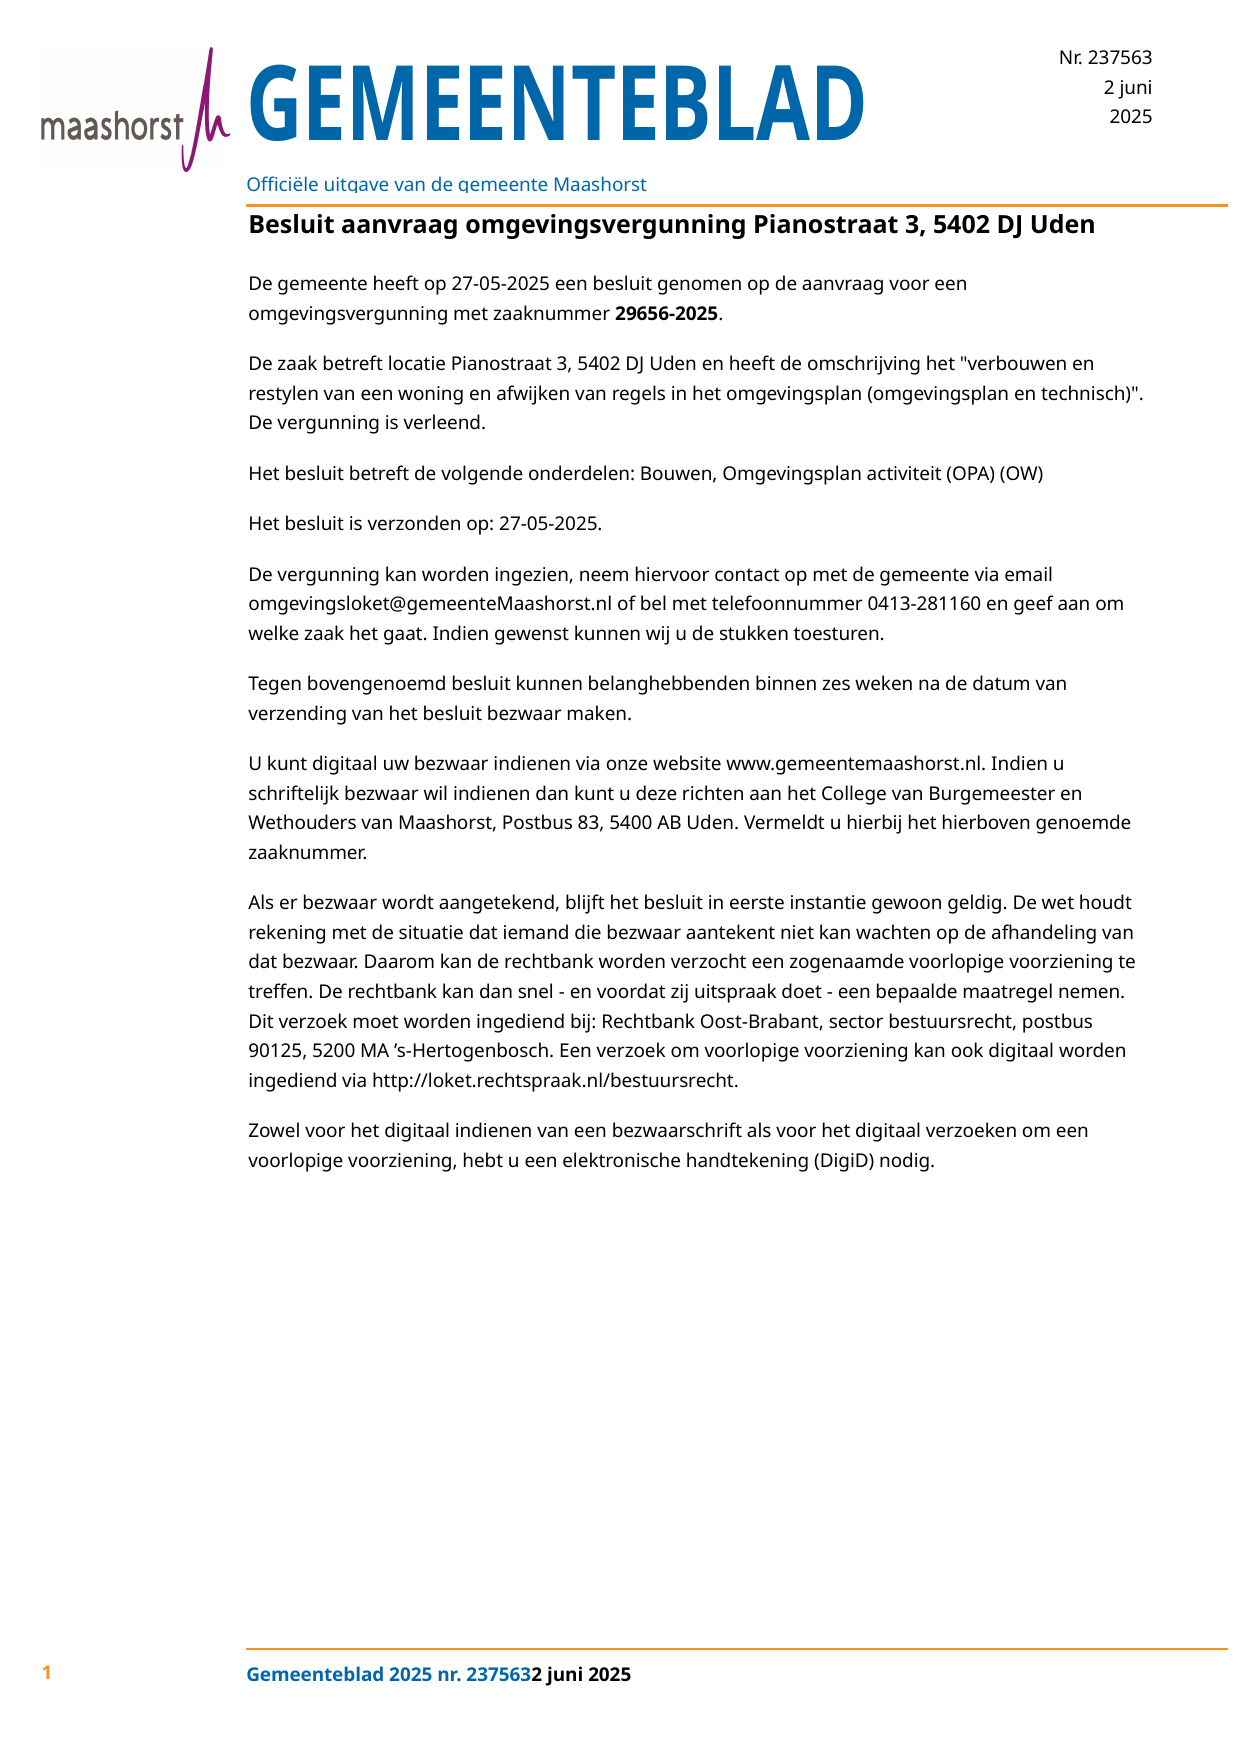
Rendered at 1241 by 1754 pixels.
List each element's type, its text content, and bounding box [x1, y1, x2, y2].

text Tegen bovengenoemd besluit kunnen belanghebbenden binnen zes weken na de datum van verzending van het besluit bezwaar maken. [248, 670, 1152, 726]
text De vergunning kan worden ingezien, neem hiervoor contact op met de gemeente via email omgevingsloket@gemeenteMaashorst.nl of bel met telefoonnummer 0413-281160 en geef aan om welke zaak het gaat. Indien gewenst kunnen wij u de stukken toesturen. [248, 561, 1152, 646]
text Het besluit is verzonden op: 27-05-2025. [248, 510, 1152, 536]
picture [41, 47, 231, 172]
text Zowel voor het digitaal indienen van een bezwaarschrift als voor het digitaal verzoeken om een voorlopige voorziening, hebt u een elektronische handtekening (DigiD) nodig. [248, 1117, 1152, 1173]
text Besluit aanvraag omgevingsvergunning Pianostraat 3, 5402 DJ Uden [248, 207, 1152, 241]
text U kunt digitaal uw bezwaar indienen via onze website www.gemeentemaashorst.nl. Indien u schriftelijk bezwaar wil indienen dan kunt u deze richten aan het College van Burgemeester en Wethouders van Maashorst, Postbus 83, 5400 AB Uden. Vermeldt u hierbij het hierboven genoemde zaaknummer. [248, 750, 1152, 865]
text De zaak betreft locatie Pianostraat 3, 5402 DJ Uden en heeft de omschrijving het "verbouwen en restylen van een woning en afwijken van regels in het omgevingsplan (omgevingsplan en technisch)". De vergunning is verleend. [248, 350, 1152, 435]
text Het besluit betreft de volgende onderdelen: Bouwen, Omgevingsplan activiteit (OPA) (OW) [248, 460, 1152, 486]
text De gemeente heeft op 27-05-2025 een besluit genomen op de aanvraag voor een omgevingsvergunning met zaaknummer 29656-2025. [248, 270, 1152, 326]
text Als er bezwaar wordt aangetekend, blijft het besluit in eerste instantie gewoon geldig. De wet houdt rekening met de situatie dat iemand die bezwaar aantekent niet kan wachten op de afhandeling van dat bezwaar. Daarom kan de rechtbank worden verzocht een zogenaamde voorlopige voorziening te treffen. De rechtbank kan dan snel - en voordat zij uitspraak doet - een bepaalde maatregel nemen. Dit verzoek moet worden ingediend bij: Rechtbank Oost-Brabant, sector bestuursrecht, postbus 90125, 5200 MA ’s-Hertogenbosch. Een verzoek om voorlopige voorziening kan ook digitaal worden ingediend via http://loket.rechtspraak.nl/bestuursrecht. [248, 889, 1152, 1093]
